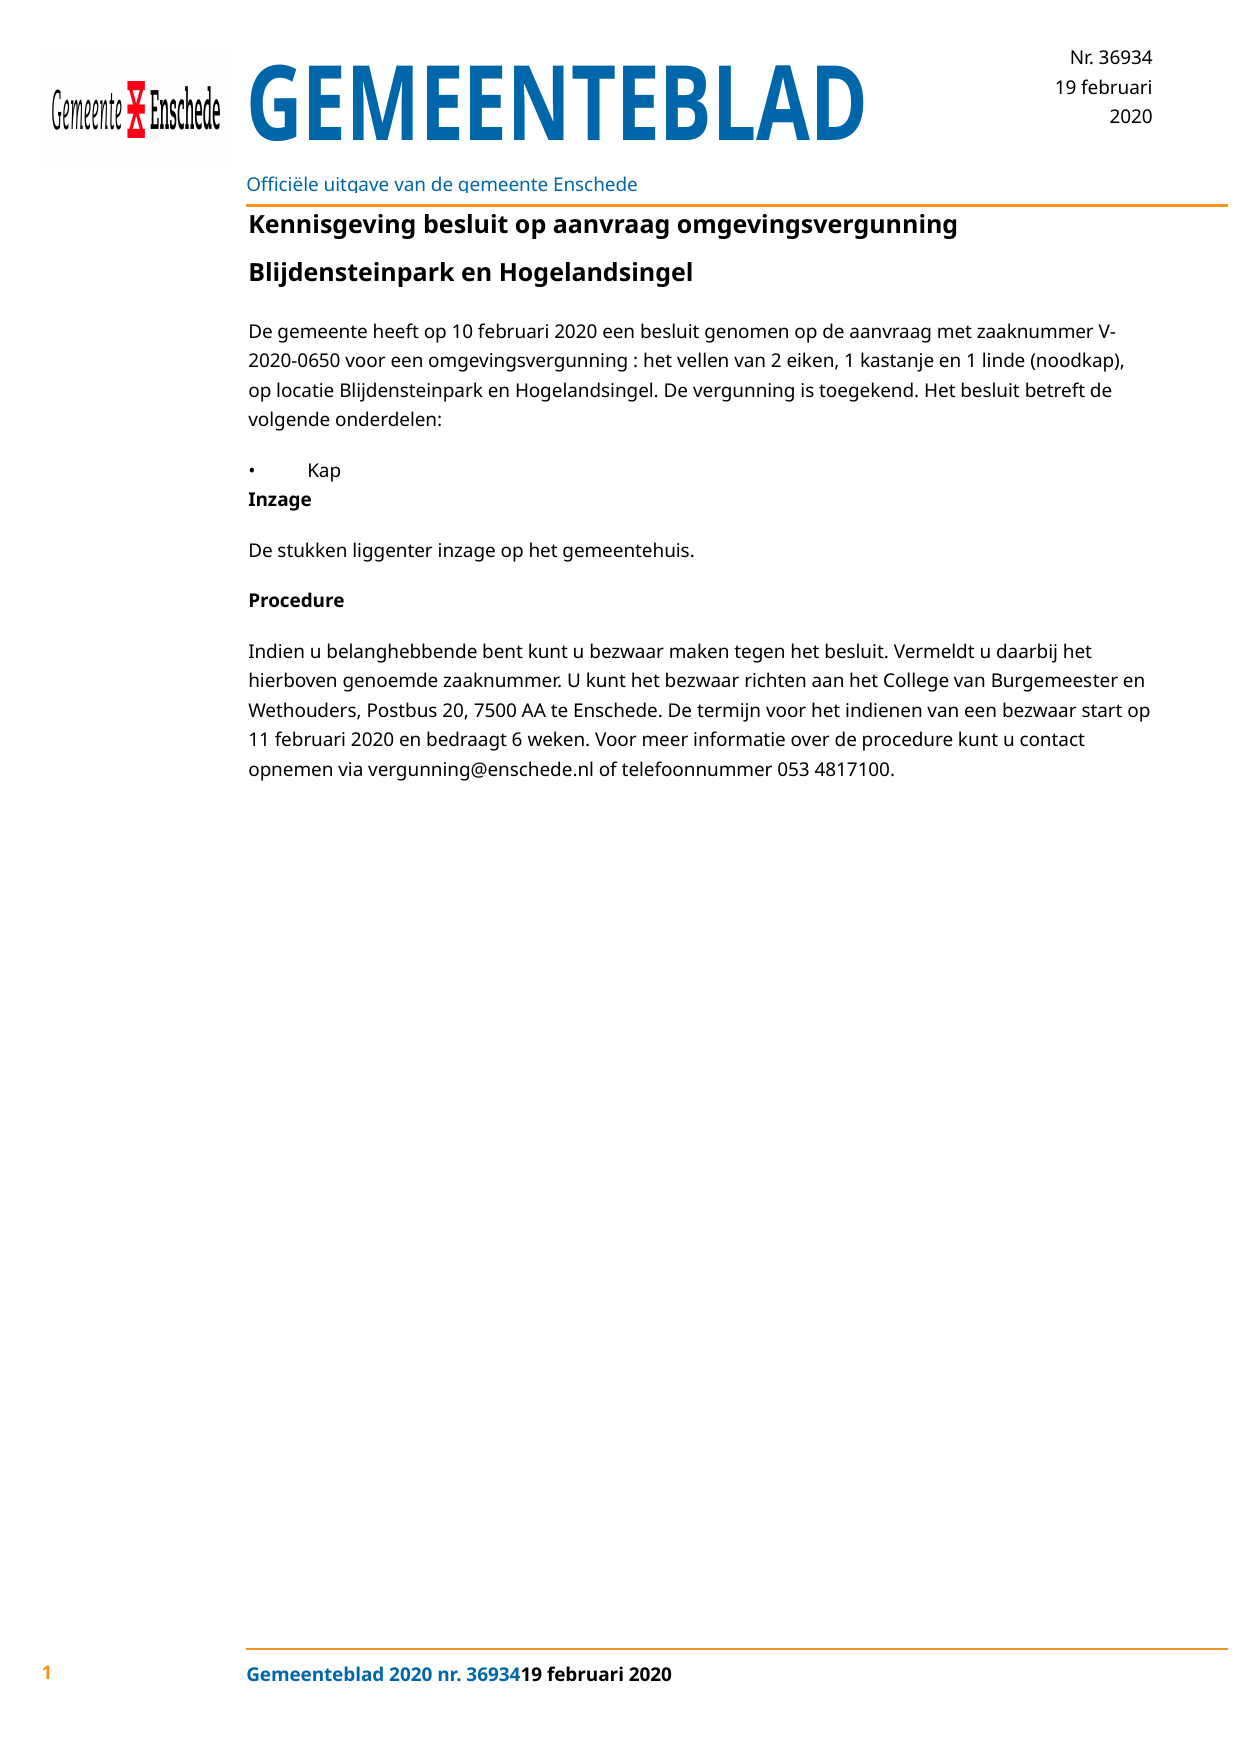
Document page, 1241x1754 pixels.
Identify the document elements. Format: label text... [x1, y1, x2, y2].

text De gemeente heeft op 10 februari 2020 een besluit genomen op de aanvraag met zaaknummer V-2020-0650 voor een omgevingsvergunning : het vellen van 2 eiken, 1 kastanje en 1 linde (noodkap), op locatie Blijdensteinpark en Hogelandsingel. De vergunning is toegekend. Het besluit betreft de volgende onderdelen: [248, 318, 1152, 432]
text Procedure [248, 587, 1152, 613]
text Inzage [248, 487, 1152, 512]
text De stukken liggenter inzage op het gemeentehuis. [248, 537, 1152, 563]
list Kap [248, 457, 1152, 483]
text Indien u belanghebbende bent kunt u bezwaar maken tegen het besluit. Vermeldt u daarbij het hierboven genoemde zaaknummer. U kunt het bezwaar richten aan het College van Burgemees­ter en Wethouders, Postbus 20, 7500 AA te Enschede. De termijn voor het indienen van een bezwaar start op 11 februari 2020 en bedraagt 6 weken. Voor meer informatie over de procedure kunt u contact opnemen via vergunning@enschede.nl of telefoonnummer 053 4817100. [248, 638, 1152, 782]
text Kennisgeving besluit op aanvraag omgevingsvergunning Blijdensteinpark en Hogelandsingel [248, 207, 1152, 288]
picture [41, 47, 231, 172]
